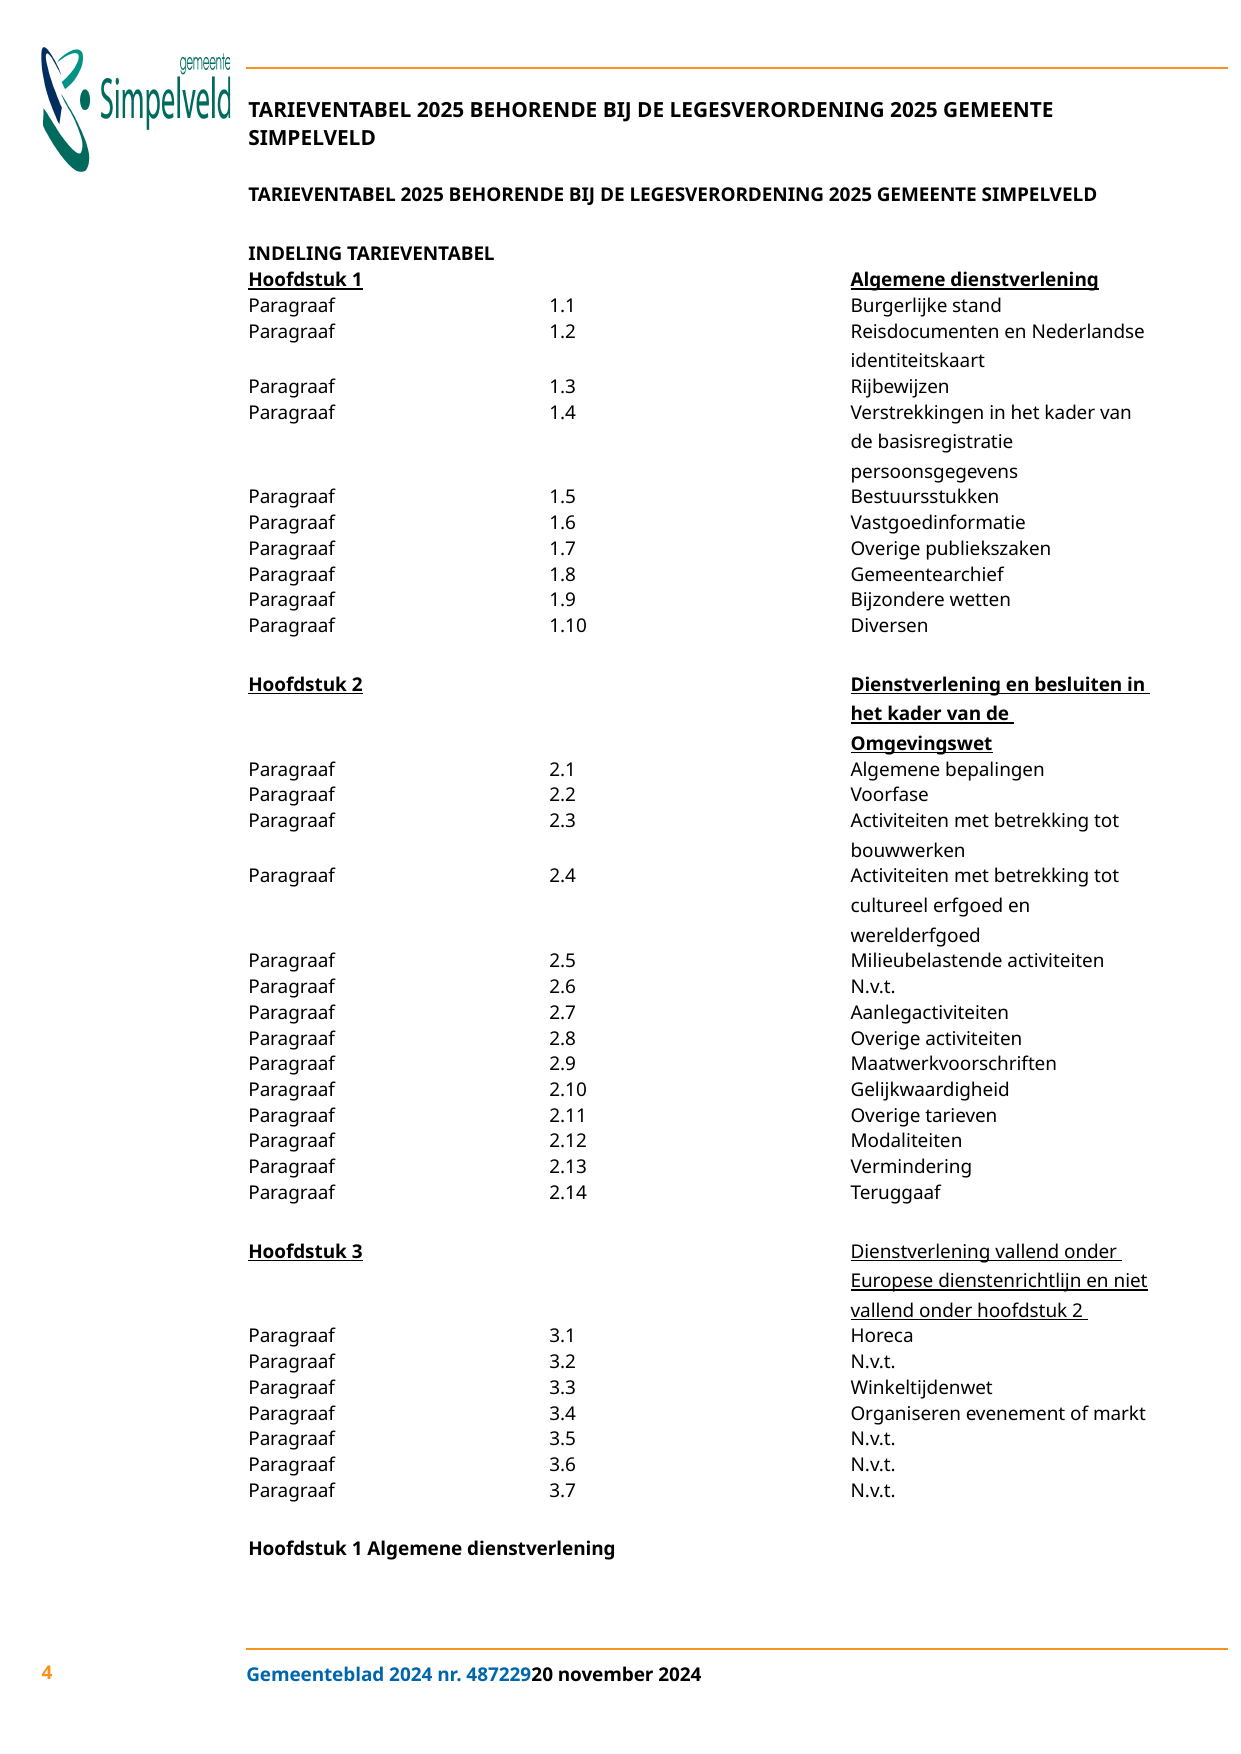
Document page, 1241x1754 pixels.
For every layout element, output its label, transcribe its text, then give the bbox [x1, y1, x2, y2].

table_cell 2.2 [549, 782, 850, 807]
table_cell Maatwerkvoorschriften [850, 1051, 1152, 1076]
table_cell Verstrekkingen in het kader van de basisregistratie persoonsgegevens [850, 399, 1152, 484]
table_cell 3.5 [549, 1426, 850, 1451]
table_cell Paragraaf [248, 1374, 549, 1400]
table_cell 2.3 [549, 808, 850, 863]
table_cell Voorfase [850, 782, 1152, 807]
table_cell Overige publiekszaken [850, 535, 1152, 561]
table_cell Paragraaf [248, 1426, 549, 1451]
text Hoofdstuk 1 Algemene dienstverlening [248, 1536, 1152, 1561]
picture [41, 47, 231, 172]
table_cell N.v.t. [850, 973, 1152, 999]
table_cell Gemeentearchief [850, 561, 1152, 587]
table_cell Paragraaf [248, 999, 549, 1025]
table_cell 2.5 [549, 948, 850, 973]
table_cell Paragraaf [248, 613, 549, 638]
table_cell 3.4 [549, 1400, 850, 1426]
table_cell 2.6 [549, 973, 850, 999]
table_header [549, 671, 850, 756]
table_cell 1.5 [549, 484, 850, 509]
table_cell Bijzondere wetten [850, 587, 1152, 612]
table_cell Activiteiten met betrekking tot cultureel erfgoed en werelderfgoed [850, 863, 1152, 948]
table_cell Milieubelastende activiteiten [850, 948, 1152, 973]
table_cell Paragraaf [248, 587, 549, 612]
table_cell 1.3 [549, 373, 850, 399]
table_cell 1.7 [549, 535, 850, 561]
table_cell Paragraaf [248, 1349, 549, 1374]
text TARIEVENTABEL 2025 BEHORENDE BIJ DE LEGESVERORDENING 2025 GEMEENTE SIMPELVELD [248, 181, 1152, 207]
table_cell 2.11 [549, 1102, 850, 1128]
table_cell 2.8 [549, 1025, 850, 1051]
table_cell 3.2 [549, 1349, 850, 1374]
table_cell Paragraaf [248, 561, 549, 587]
table_cell Diversen [850, 613, 1152, 638]
table_header Dienstverlening vallend onder Europese dienstenrichtlijn en niet vallend onder hoofdstuk 2 [850, 1238, 1152, 1323]
table_cell Winkeltijdenwet [850, 1374, 1152, 1400]
table_cell 2.4 [549, 863, 850, 948]
table_cell Paragraaf [248, 1102, 549, 1128]
table_cell Paragraaf [248, 973, 549, 999]
table_cell 1.8 [549, 561, 850, 587]
table_cell 2.13 [549, 1154, 850, 1179]
table_cell Paragraaf [248, 1451, 549, 1477]
table_cell N.v.t. [850, 1426, 1152, 1451]
table_cell Vermindering [850, 1154, 1152, 1179]
table_cell Modaliteiten [850, 1128, 1152, 1153]
table_cell Paragraaf [248, 535, 549, 561]
table_header [549, 1238, 850, 1323]
table_cell Algemene bepalingen [850, 756, 1152, 782]
table_cell N.v.t. [850, 1451, 1152, 1477]
table_cell 2.1 [549, 756, 850, 782]
table_cell 3.6 [549, 1451, 850, 1477]
table_cell Teruggaaf [850, 1179, 1152, 1205]
table_cell Reisdocumenten en Nederlandse identiteitskaart [850, 318, 1152, 373]
table_cell Gelijkwaardigheid [850, 1076, 1152, 1102]
table_cell Hoofdstuk 1 [248, 266, 549, 292]
table_cell 2.10 [549, 1076, 850, 1102]
table_cell 1.4 [549, 399, 850, 484]
table_cell 2.14 [549, 1179, 850, 1205]
table_cell N.v.t. [850, 1477, 1152, 1503]
table_cell Activiteiten met betrekking tot bouwwerken [850, 808, 1152, 863]
table_cell Paragraaf [248, 1076, 549, 1102]
table_cell Paragraaf [248, 1477, 549, 1503]
table_cell Paragraaf [248, 782, 549, 807]
table_cell 3.3 [549, 1374, 850, 1400]
table_cell Paragraaf [248, 863, 549, 948]
table_cell Paragraaf [248, 510, 549, 535]
table_cell Organiseren evenement of markt [850, 1400, 1152, 1426]
table_cell Horeca [850, 1323, 1152, 1348]
table_cell Paragraaf [248, 1051, 549, 1076]
table_cell Paragraaf [248, 756, 549, 782]
table_cell Paragraaf [248, 1154, 549, 1179]
table_cell 1.6 [549, 510, 850, 535]
table_cell 2.9 [549, 1051, 850, 1076]
table_cell 2.12 [549, 1128, 850, 1153]
text TARIEVENTABEL 2025 BEHORENDE BIJ DE LEGESVERORDENING 2025 GEMEENTE SIMPELVELD [248, 95, 1152, 152]
table_cell N.v.t. [850, 1349, 1152, 1374]
table_cell Burgerlijke stand [850, 292, 1152, 318]
table_cell Overige activiteiten [850, 1025, 1152, 1051]
table_cell 3.1 [549, 1323, 850, 1348]
table_cell Paragraaf [248, 808, 549, 863]
table_cell 1.10 [549, 613, 850, 638]
table_cell Paragraaf [248, 318, 549, 373]
table_header INDELING TARIEVENTABEL [248, 241, 1152, 266]
table_cell Rijbewijzen [850, 373, 1152, 399]
table_cell Paragraaf [248, 1179, 549, 1205]
table_cell Paragraaf [248, 399, 549, 484]
table_header Dienstverlening en besluiten in het kader van de Omgevingswet [850, 671, 1152, 756]
table_cell Paragraaf [248, 1323, 549, 1348]
table_cell 3.7 [549, 1477, 850, 1503]
table_cell Paragraaf [248, 1025, 549, 1051]
table_cell Overige tarieven [850, 1102, 1152, 1128]
table_cell Paragraaf [248, 1400, 549, 1426]
table_cell Paragraaf [248, 948, 549, 973]
table_cell Paragraaf [248, 1128, 549, 1153]
table_header Hoofdstuk 2 [248, 671, 549, 756]
table_cell 2.7 [549, 999, 850, 1025]
table_cell Aanlegactiviteiten [850, 999, 1152, 1025]
table_cell Paragraaf [248, 292, 549, 318]
table_cell 1.1 [549, 292, 850, 318]
table_cell Paragraaf [248, 484, 549, 509]
table_cell Algemene dienstverlening [850, 266, 1152, 292]
table_cell Paragraaf [248, 373, 549, 399]
table_cell [549, 266, 850, 292]
table_header Hoofdstuk 3 [248, 1238, 549, 1323]
table_cell 1.9 [549, 587, 850, 612]
table_cell Bestuursstukken [850, 484, 1152, 509]
table_cell Vastgoedinformatie [850, 510, 1152, 535]
table_cell 1.2 [549, 318, 850, 373]
